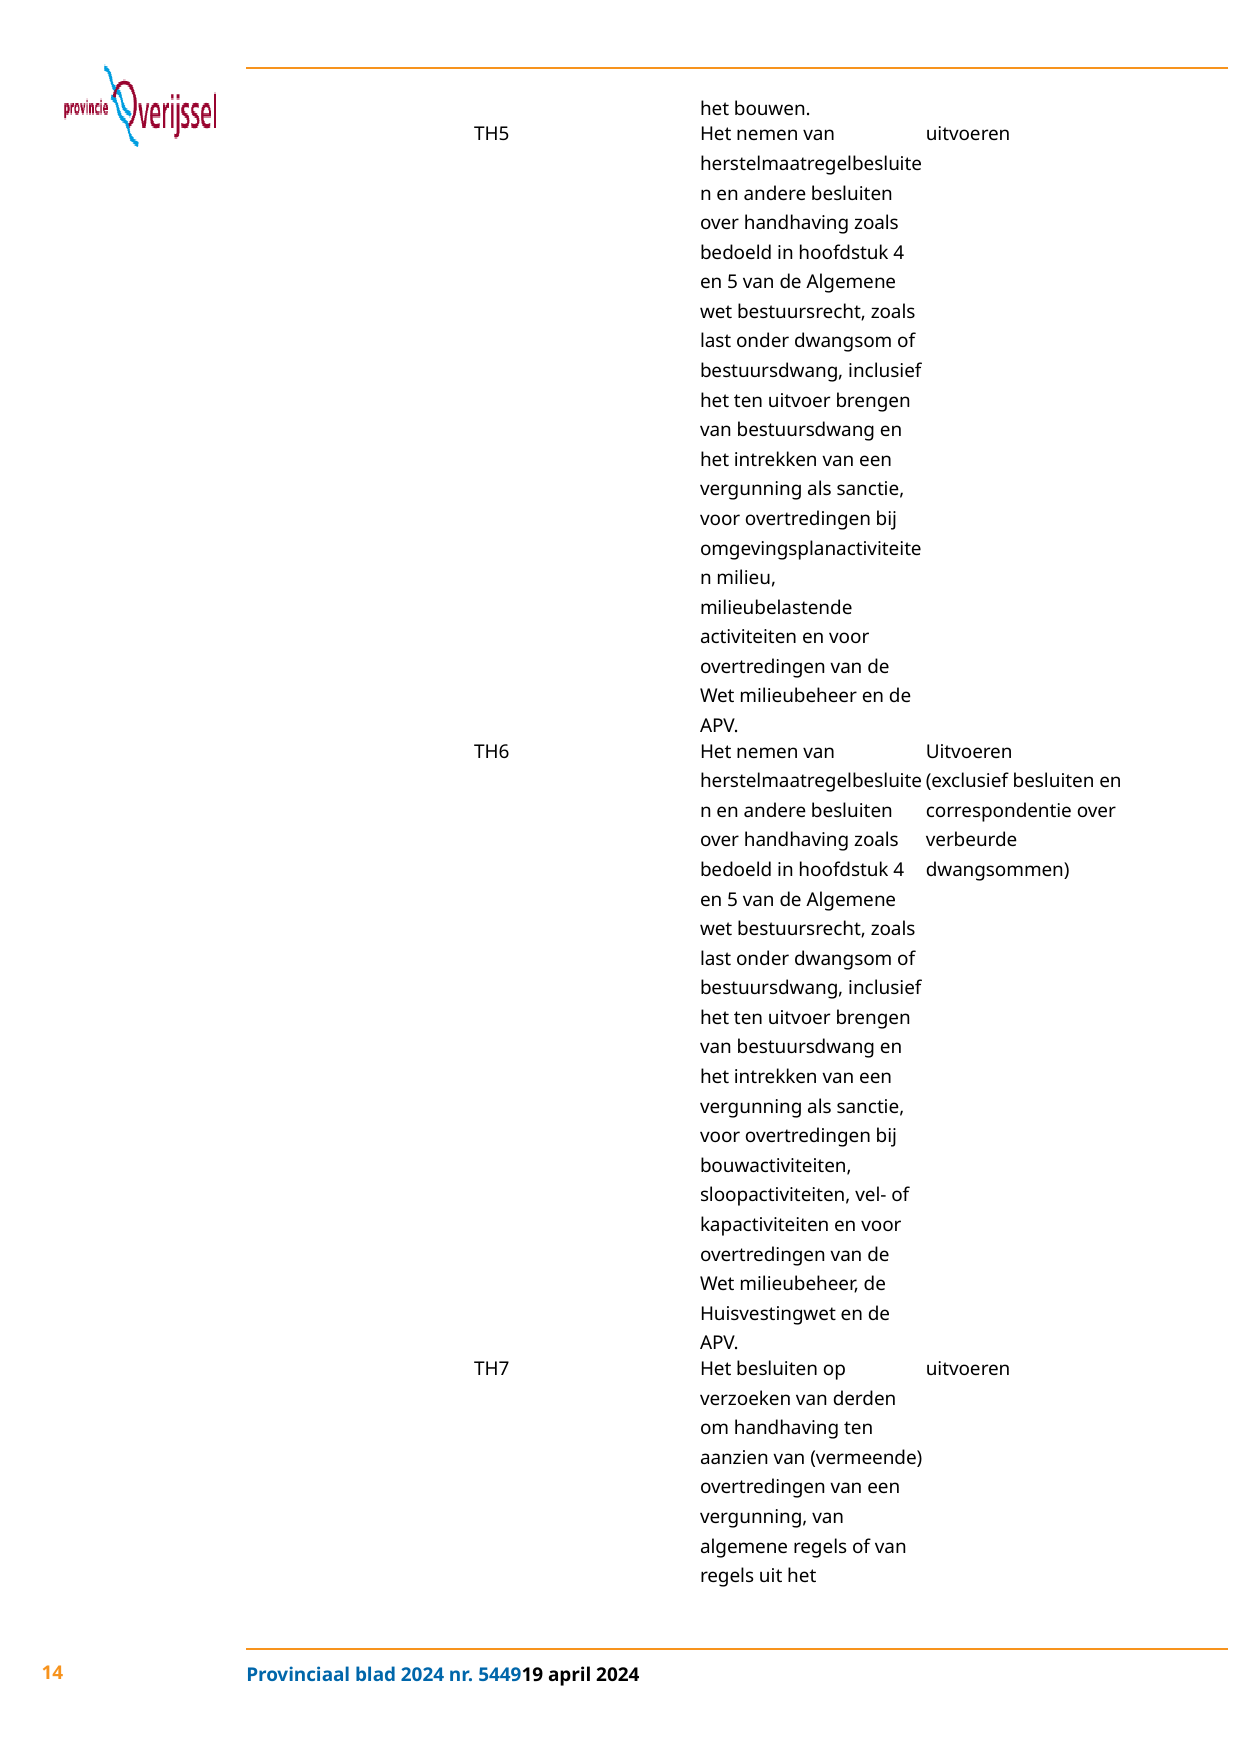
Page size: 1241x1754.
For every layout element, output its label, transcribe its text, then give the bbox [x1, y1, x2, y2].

table_cell [248, 95, 474, 121]
table_cell Uitvoeren (exclusief besluiten en correspondentie over verbeurde dwangsommen) [926, 738, 1152, 1355]
table_cell Het nemen van herstelmaatregelbesluiten en andere besluiten over handhaving zoals bedoeld in hoofdstuk 4 en 5 van de Algemene wet bestuursrecht, zoals last onder dwangsom of bestuursdwang, inclusief het ten uitvoer brengen van bestuursdwang en het intrekken van een vergunning als sanctie, voor overtredingen bij omgevingsplanactiviteiten milieu, milieubelastende activiteiten en voor overtredingen van de Wet milieubeheer en de APV. [700, 121, 926, 738]
table_cell het bouwen. [700, 95, 926, 121]
table_cell [248, 1355, 474, 1588]
table_cell Het besluiten op verzoeken van derden om handhaving ten aanzien van (vermeende) overtredingen van een vergunning, van algemene regels of van regels uit het [700, 1355, 926, 1588]
table_cell Het nemen van herstelmaatregelbesluiten en andere besluiten over handhaving zoals bedoeld in hoofdstuk 4 en 5 van de Algemene wet bestuursrecht, zoals last onder dwangsom of bestuursdwang, inclusief het ten uitvoer brengen van bestuursdwang en het intrekken van een vergunning als sanctie, voor overtredingen bij bouwactiviteiten, sloopactiviteiten, vel- of kapactiviteiten en voor overtredingen van de Wet milieubeheer, de Huisvestingwet en de APV. [700, 738, 926, 1355]
table_cell TH5 [474, 121, 700, 738]
table_cell TH7 [474, 1355, 700, 1588]
table_cell uitvoeren [926, 1355, 1152, 1588]
table_cell [248, 738, 474, 1355]
table_cell TH6 [474, 738, 700, 1355]
picture [41, 47, 231, 172]
table_cell [474, 95, 700, 121]
table_cell [248, 121, 474, 738]
table_cell [926, 95, 1152, 121]
table_cell uitvoeren [926, 121, 1152, 738]
